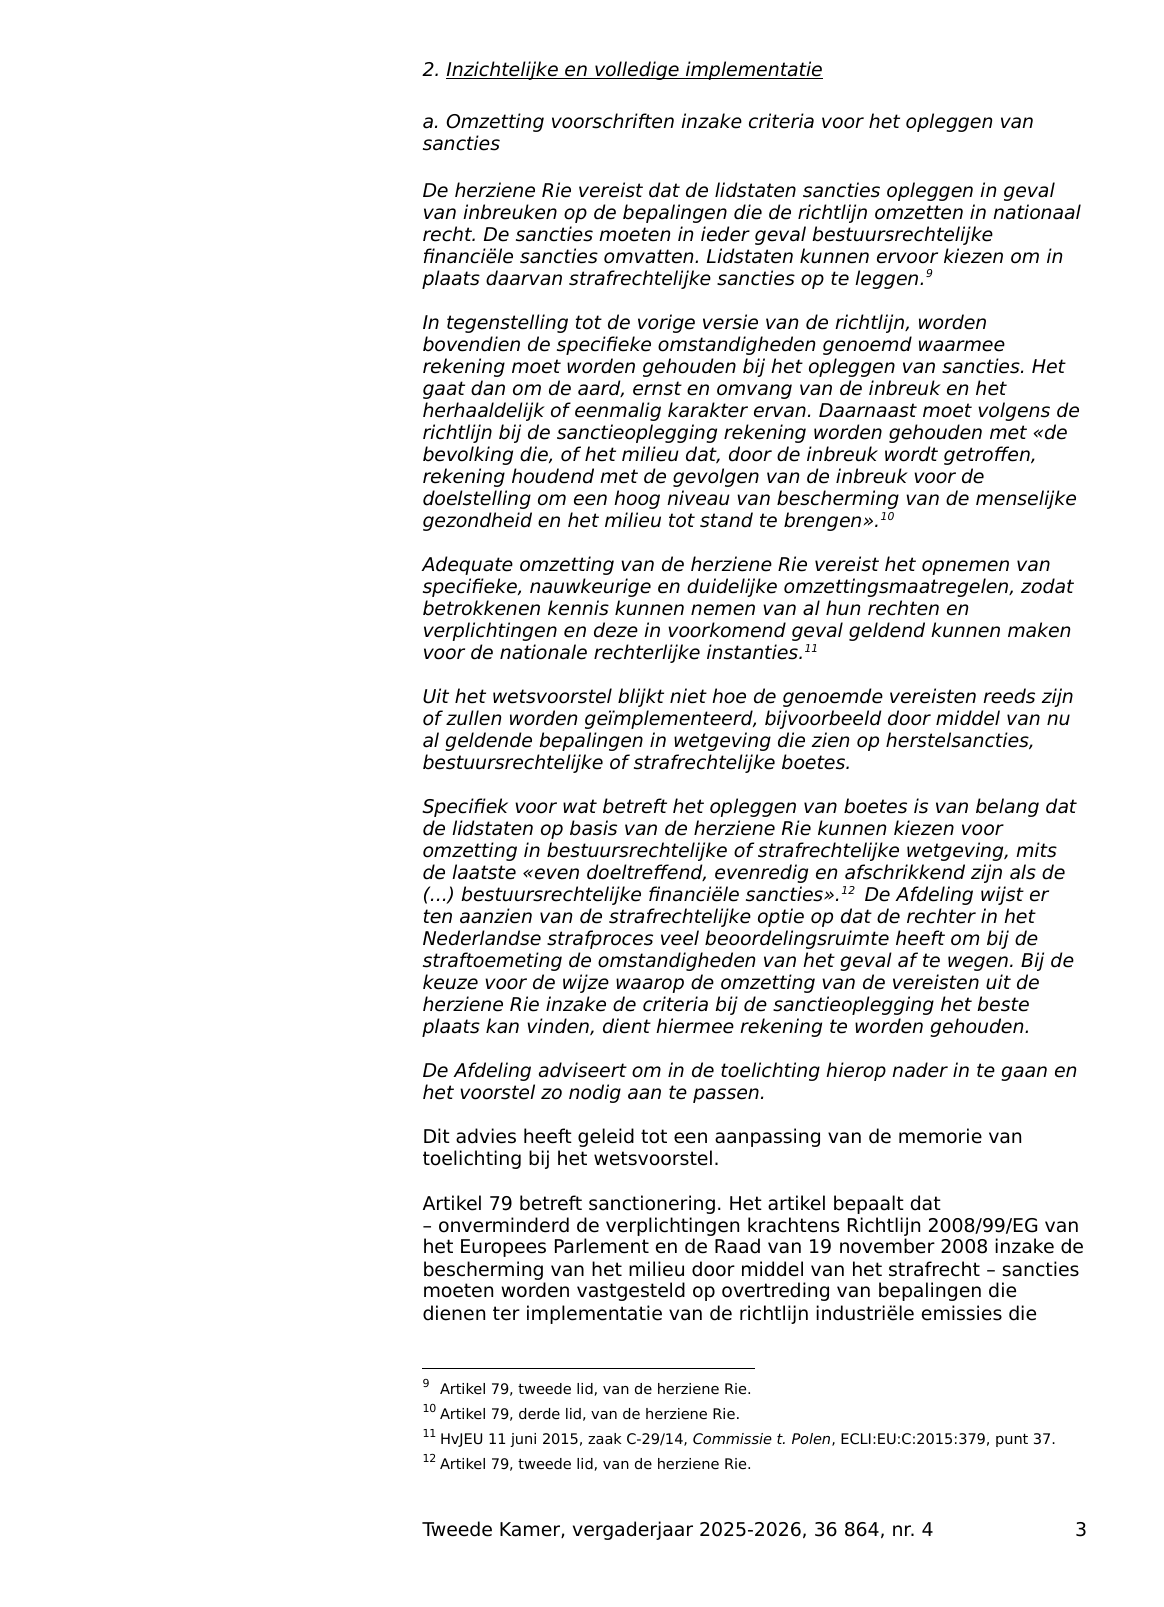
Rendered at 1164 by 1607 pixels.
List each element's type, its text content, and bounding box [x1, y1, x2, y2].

subtitle 2. Inzichtelijke en volledige implementatie [422, 59, 1087, 81]
text De Afdeling adviseert om in de toelichting hierop nader in te gaan en het voorstel zo nodig aan te passen. [422, 1060, 1087, 1104]
text Artikel 79 betreft sanctionering. Het artikel bepaalt dat – onverminderd de verplichtingen krachtens Richtlijn 2008/99/EG van het Europees Parlement en de Raad van 19 november 2008 inzake de bescherming van het milieu door middel van het strafrecht – sancties moeten worden vastgesteld op overtreding van bepalingen die dienen ter implementatie van de richtlijn industriële emissies die [422, 1192, 1087, 1324]
text De herziene Rie vereist dat de lidstaten sancties opleggen in geval van inbreuken op de bepalingen die de richtlijn omzetten in nationaal recht. De sancties moeten in ieder geval bestuursrechtelijke financiële sancties omvatten. Lidstaten kunnen ervoor kiezen om in plaats daarvan strafrechtelijke sancties op te leggen. [422, 180, 1087, 290]
text HvJEU 11 juni 2015, zaak C-29/14, Commissie t. Polen, ECLI:EU:C:2015:379, punt 37. [422, 1427, 1087, 1449]
text Adequate omzetting van de herziene Rie vereist het opnemen van specifieke, nauwkeurige en duidelijke omzettingsmaatregelen, zodat betrokkenen kennis kunnen nemen van al hun rechten en verplichtingen en deze in voorkomend geval geldend kunnen maken voor de nationale rechterlijke instanties. [422, 554, 1087, 664]
text In tegenstelling tot de vorige versie van de richtlijn, worden bovendien de specifieke omstandigheden genoemd waarmee rekening moet worden gehouden bij het opleggen van sancties. Het gaat dan om de aard, ernst en omvang van de inbreuk en het herhaaldelijk of eenmalig karakter ervan. Daarnaast moet volgens de richtlijn bij de sanctieoplegging rekening worden gehouden met «de bevolking die, of het milieu dat, door de inbreuk wordt getroffen, rekening houdend met de gevolgen van de inbreuk voor de doelstelling om een hoog niveau van bescherming van de menselijke gezondheid en het milieu tot stand te brengen». [422, 312, 1087, 532]
text Dit advies heeft geleid tot een aanpassing van de memorie van toelichting bij het wetsvoorstel. [422, 1126, 1087, 1170]
text Uit het wetsvoorstel blijkt niet hoe de genoemde vereisten reeds zijn of zullen worden geïmplementeerd, bijvoorbeeld door middel van nu al geldende bepalingen in wetgeving die zien op herstelsancties, bestuursrechtelijke of strafrechtelijke boetes. [422, 686, 1087, 774]
text Specifiek voor wat betreft het opleggen van boetes is van belang dat de lidstaten op basis van de herziene Rie kunnen kiezen voor omzetting in bestuursrechtelijke of strafrechtelijke wetgeving, mits de laatste «even doeltreffend, evenredig en afschrikkend zijn als de (...) bestuursrechtelijke financiële sancties». De Afdeling wijst er ten aanzien van de strafrechtelijke optie op dat de rechter in het Nederlandse strafproces veel beoordelingsruimte heeft om bij de straftoemeting de omstandigheden van het geval af te wegen. Bij de keuze voor de wijze waarop de omzetting van de vereisten uit de herziene Rie inzake de criteria bij de sanctieoplegging het beste plaats kan vinden, dient hiermee rekening te worden gehouden. [422, 796, 1087, 1038]
subtitle a. Omzetting voorschriften inzake criteria voor het opleggen van sancties [422, 111, 1087, 155]
text Artikel 79, tweede lid, van de herziene Rie. [422, 1377, 1087, 1399]
text Artikel 79, derde lid, van de herziene Rie. [422, 1402, 1087, 1424]
text Artikel 79, tweede lid, van de herziene Rie. [422, 1452, 1087, 1474]
